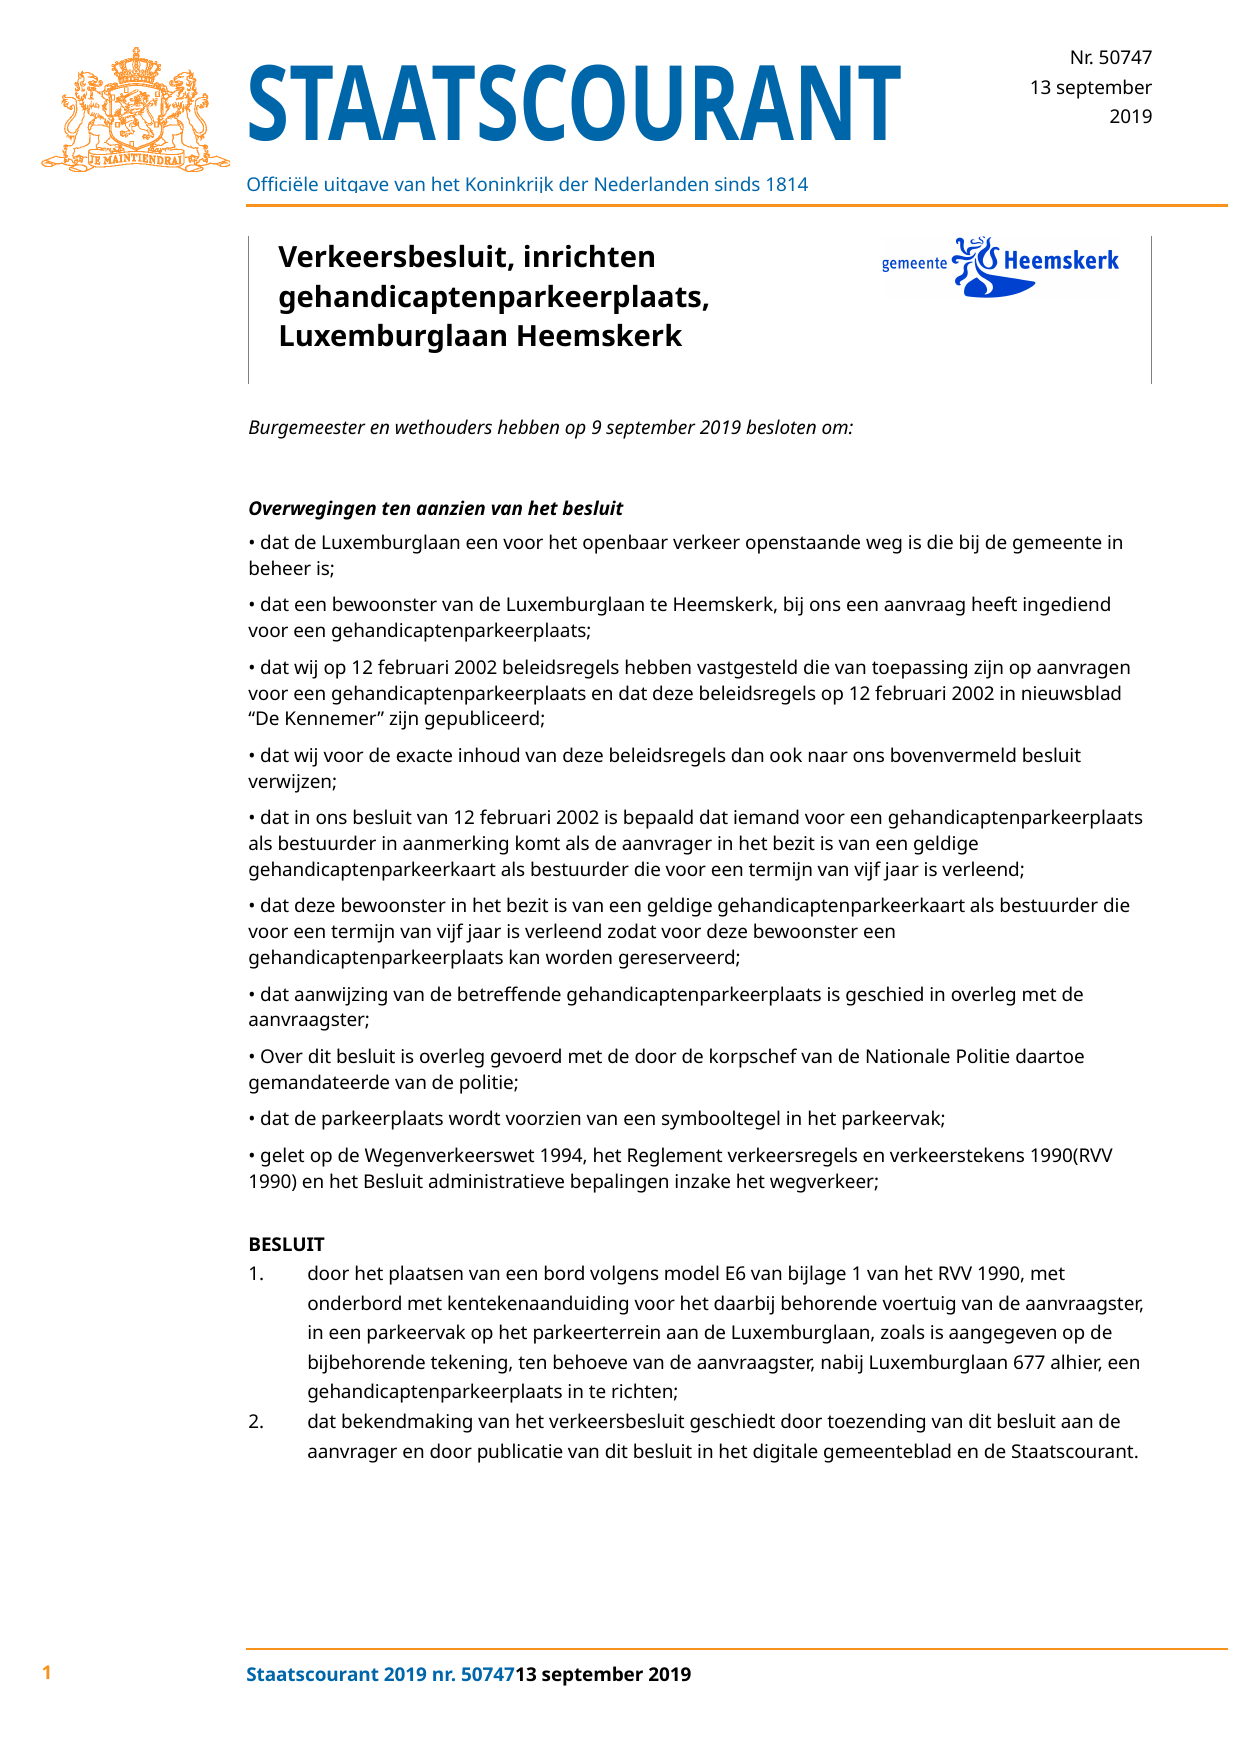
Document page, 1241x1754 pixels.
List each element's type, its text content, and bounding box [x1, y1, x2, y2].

text • dat wij voor de exacte inhoud van deze beleidsregels dan ook naar ons bovenvermeld besluit verwijzen; [248, 742, 1152, 794]
text • gelet op de Wegenverkeerswet 1994, het Reglement verkeersregels en verkeerstekens 1990(RVV 1990) en het Besluit administratieve bepalingen inzake het wegverkeer; [248, 1142, 1152, 1194]
text • dat een bewoonster van de Luxemburglaan te Heemskerk, bij ons een aanvraag heeft ingediend voor een gehandicaptenparkeerplaats; [248, 592, 1152, 643]
text Burgemeester en wethouders hebben op 9 september 2019 besloten om: [248, 414, 1152, 440]
text • Over dit besluit is overleg gevoerd met de door de korpschef van de Nationale Politie daartoe gemandateerde van de politie; [248, 1043, 1152, 1095]
table_header [850, 236, 1151, 384]
list dat bekendmaking van het verkeersbesluit geschiedt door toezending van dit besluit aan de aanvrager en door publicatie van dit besluit in het digitale gemeenteblad en de Staatscourant. [248, 1408, 1152, 1463]
list door het plaatsen van een bord volgens model E6 van bijlage 1 van het RVV 1990, met onderbord met kentekenaanduiding voor het daarbij behorende voertuig van de aanvraagster, in een parkeervak op het parkeerterrein aan de Luxemburglaan, zoals is aangegeven op de bijbehorende tekening, ten behoeve van de aanvraagster, nabij Luxemburglaan 677 alhier, een gehandicaptenparkeerplaats in te richten; [248, 1260, 1152, 1404]
text BESLUIT [248, 1231, 1152, 1256]
picture [882, 236, 1119, 298]
table_header Verkeersbesluit, inrichten gehandicaptenparkeerplaats, Luxemburglaan Heemskerk [249, 236, 850, 384]
text • dat aanwijzing van de betreffende gehandicaptenparkeerplaats is geschied in overleg met de aanvraagster; [248, 981, 1152, 1032]
text • dat de Luxemburglaan een voor het openbaar verkeer openstaande weg is die bij de gemeente in beheer is; [248, 529, 1152, 581]
picture [41, 47, 231, 172]
text • dat deze bewoonster in het bezit is van een geldige gehandicaptenparkeerkaart als bestuurder die voor een termijn van vijf jaar is verleend zodat voor deze bewoonster een gehandicaptenparkeerplaats kan worden gereserveerd; [248, 893, 1152, 970]
text • dat wij op 12 februari 2002 beleidsregels hebben vastgesteld die van toepassing zijn op aanvragen voor een gehandicaptenparkeerplaats en dat deze beleidsregels op 12 februari 2002 in nieuwsblad “De Kennemer” zijn gepubliceerd; [248, 654, 1152, 731]
text Overwegingen ten aanzien van het besluit [248, 495, 1152, 521]
text • dat de parkeerplaats wordt voorzien van een symbooltegel in het parkeervak; [248, 1106, 1152, 1131]
text • dat in ons besluit van 12 februari 2002 is bepaald dat iemand voor een gehandicaptenparkeerplaats als bestuurder in aanmerking komt als de aanvrager in het bezit is van een geldige gehandicaptenparkeerkaart als bestuurder die voor een termijn van vijf jaar is verleend; [248, 804, 1152, 882]
